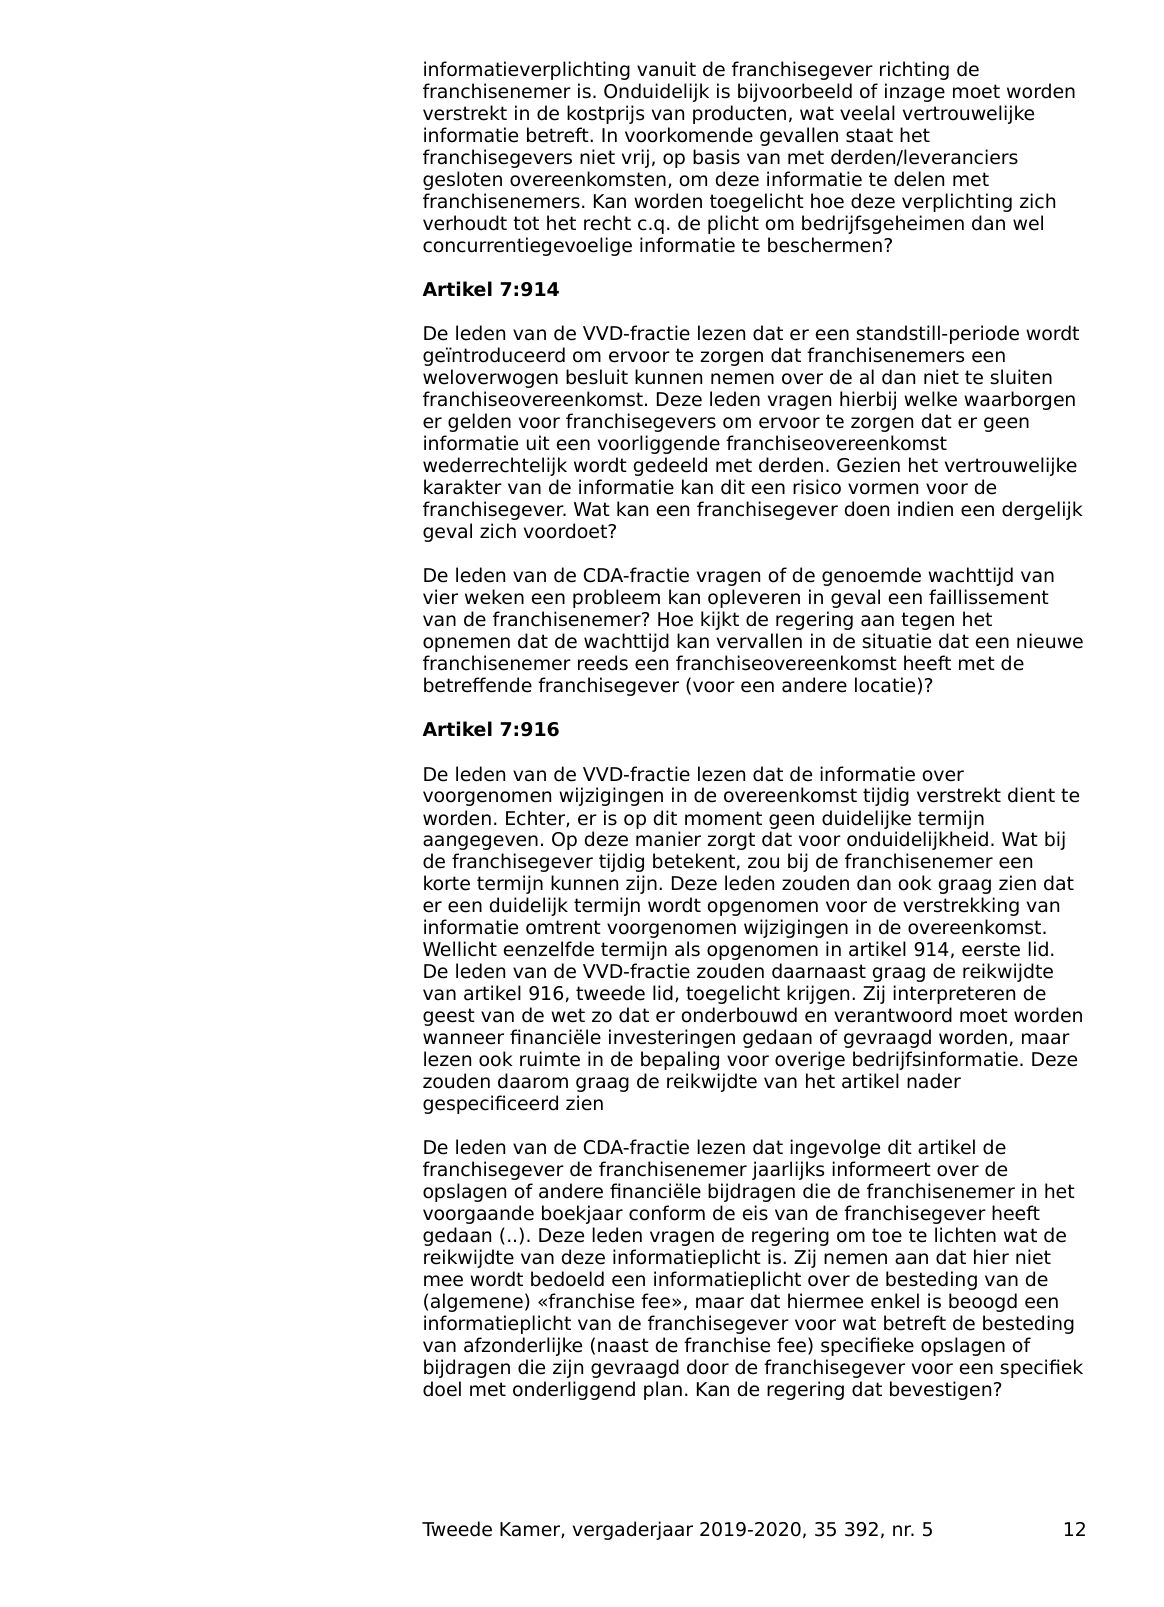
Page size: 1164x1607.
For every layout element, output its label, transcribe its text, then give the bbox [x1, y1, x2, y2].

subtitle Artikel 7:916 [422, 719, 1087, 741]
text informatieverplichting vanuit de franchisegever richting de franchisenemer is. Onduidelijk is bijvoorbeeld of inzage moet worden verstrekt in de kostprijs van producten, wat veelal vertrouwelijke informatie betreft. In voorkomende gevallen staat het franchisegevers niet vrij, op basis van met derden/leveranciers gesloten overeenkomsten, om deze informatie te delen met franchisenemers. Kan worden toegelicht hoe deze verplichting zich verhoudt tot het recht c.q. de plicht om bedrijfsgeheimen dan wel concurrentiegevoelige informatie te beschermen? [422, 59, 1087, 257]
text De leden van de VVD-fractie lezen dat de informatie over voorgenomen wijzigingen in de overeenkomst tijdig verstrekt dient te worden. Echter, er is op dit moment geen duidelijke termijn aangegeven. Op deze manier zorgt dat voor onduidelijkheid. Wat bij de franchisegever tijdig betekent, zou bij de franchisenemer een korte termijn kunnen zijn. Deze leden zouden dan ook graag zien dat er een duidelijk termijn wordt opgenomen voor de verstrekking van informatie omtrent voorgenomen wijzigingen in de overeenkomst. Wellicht eenzelfde termijn als opgenomen in artikel 914, eerste lid. [422, 763, 1087, 961]
text De leden van de VVD-fractie lezen dat er een standstill-periode wordt geïntroduceerd om ervoor te zorgen dat franchisenemers een weloverwogen besluit kunnen nemen over de al dan niet te sluiten franchiseovereenkomst. Deze leden vragen hierbij welke waarborgen er gelden voor franchisegevers om ervoor te zorgen dat er geen informatie uit een voorliggende franchiseovereenkomst wederrechtelijk wordt gedeeld met derden. Gezien het vertrouwelijke karakter van de informatie kan dit een risico vormen voor de franchisegever. Wat kan een franchisegever doen indien een dergelijk geval zich voordoet? [422, 323, 1087, 543]
text De leden van de CDA-fractie vragen of de genoemde wachttijd van vier weken een probleem kan opleveren in geval een faillissement van de franchisenemer? Hoe kijkt de regering aan tegen het opnemen dat de wachttijd kan vervallen in de situatie dat een nieuwe franchisenemer reeds een franchiseovereenkomst heeft met de betreffende franchisegever (voor een andere locatie)? [422, 565, 1087, 697]
text De leden van de CDA-fractie lezen dat ingevolge dit artikel de franchisegever de franchisenemer jaarlijks informeert over de opslagen of andere financiële bijdragen die de franchisenemer in het voorgaande boekjaar conform de eis van de franchisegever heeft gedaan (..). Deze leden vragen de regering om toe te lichten wat de reikwijdte van deze informatieplicht is. Zij nemen aan dat hier niet mee wordt bedoeld een informatieplicht over de besteding van de (algemene) «franchise fee», maar dat hiermee enkel is beoogd een informatieplicht van de franchisegever voor wat betreft de besteding van afzonderlijke (naast de franchise fee) specifieke opslagen of bijdragen die zijn gevraagd door de franchisegever voor een specifiek doel met onderliggend plan. Kan de regering dat bevestigen? [422, 1137, 1087, 1401]
text De leden van de VVD-fractie zouden daarnaast graag de reikwijdte van artikel 916, tweede lid, toegelicht krijgen. Zij interpreteren de geest van de wet zo dat er onderbouwd en verantwoord moet worden wanneer financiële investeringen gedaan of gevraagd worden, maar lezen ook ruimte in de bepaling voor overige bedrijfsinformatie. Deze zouden daarom graag de reikwijdte van het artikel nader gespecificeerd zien [422, 961, 1087, 1115]
subtitle Artikel 7:914 [422, 279, 1087, 301]
